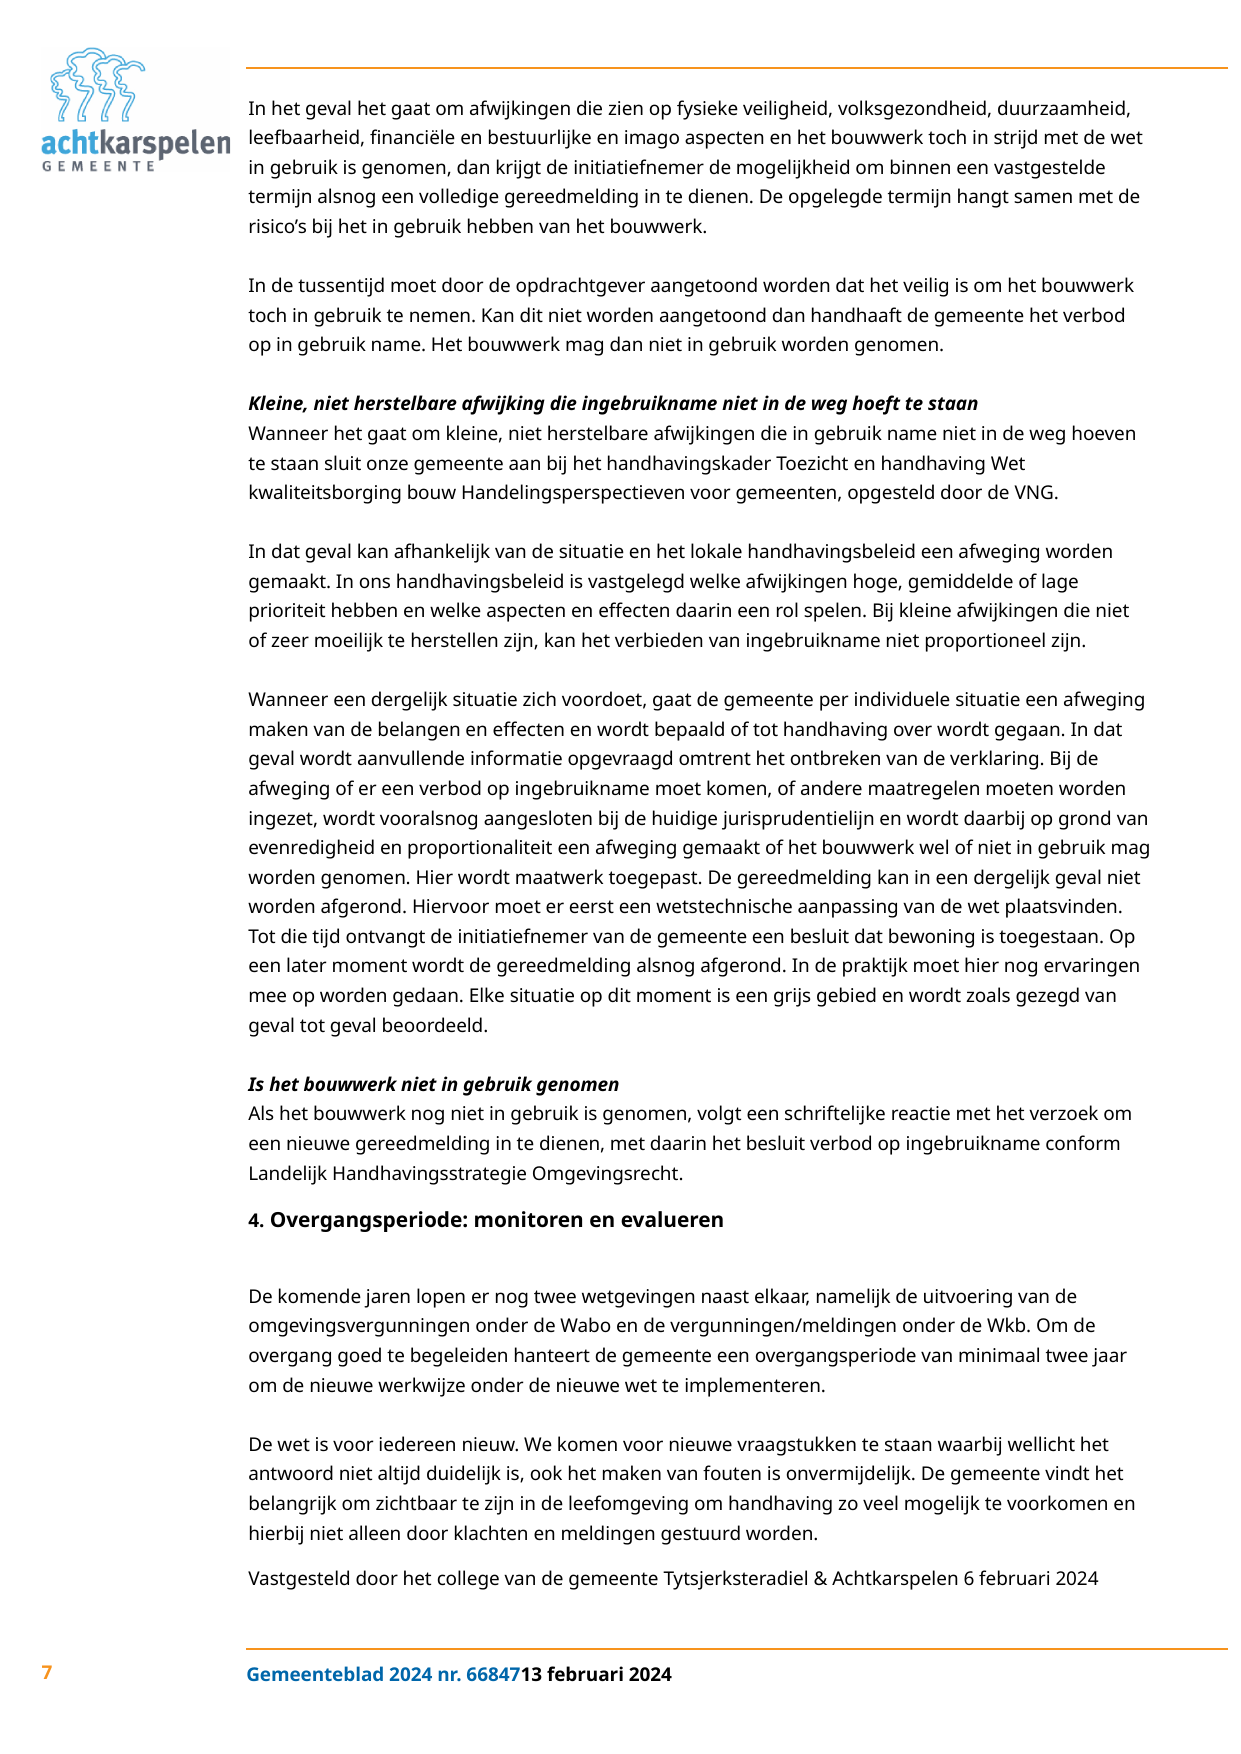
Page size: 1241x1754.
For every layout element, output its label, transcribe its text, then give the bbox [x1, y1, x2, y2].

text Vastgesteld door het college van de gemeente Tytsjerksteradiel & Achtkarspelen 6 februari 2024 [248, 1565, 1152, 1591]
text Is het bouwwerk niet in gebruik genomen [248, 1071, 1152, 1097]
text In het geval het gaat om afwijkingen die zien op fysieke veiligheid, volksgezondheid, duurzaamheid, leefbaarheid, financiële en bestuurlijke en imago aspecten en het bouwwerk toch in strijd met de wet in gebruik is genomen, dan krijgt de initiatiefnemer de mogelijkheid om binnen een vastgestelde termijn alsnog een volledige gereedmelding in te dienen. De opgelegde termijn hangt samen met de risico’s bij het in gebruik hebben van het bouwwerk. [248, 95, 1152, 239]
text Wanneer een dergelijk situatie zich voordoet, gaat de gemeente per individuele situatie een afweging maken van de belangen en effecten en wordt bepaald of tot handhaving over wordt gegaan. In dat geval wordt aanvullende informatie opgevraagd omtrent het ontbreken van de verklaring. Bij de afweging of er een verbod op ingebruikname moet komen, of andere maatregelen moeten worden ingezet, wordt vooralsnog aangesloten bij de huidige jurisprudentielijn en wordt daarbij op grond van evenredigheid en proportionaliteit een afweging gemaakt of het bouwwerk wel of niet in gebruik mag worden genomen. Hier wordt maatwerk toegepast. De gereedmelding kan in een dergelijk geval niet worden afgerond. Hiervoor moet er eerst een wetstechnische aanpassing van de wet plaatsvinden. Tot die tijd ontvangt de initiatiefnemer van de gemeente een besluit dat bewoning is toegestaan. Op een later moment wordt de gereedmelding alsnog afgerond. In de praktijk moet hier nog ervaringen mee op worden gedaan. Elke situatie op dit moment is een grijs gebied en wordt zoals gezegd van geval tot geval beoordeeld. [248, 686, 1152, 1038]
text Kleine, niet herstelbare afwijking die ingebruikname niet in de weg hoeft te staan [248, 391, 1152, 416]
text Als het bouwwerk nog niet in gebruik is genomen, volgt een schriftelijke reactie met het verzoek om een nieuwe gereedmelding in te dienen, met daarin het besluit verbod op ingebruikname conform Landelijk Handhavingsstrategie Omgevingsrecht. [248, 1101, 1152, 1186]
text De wet is voor iedereen nieuw. We komen voor nieuwe vraagstukken te staan waarbij wellicht het antwoord niet altijd duidelijk is, ook het maken van fouten is onvermijdelijk. De gemeente vindt het belangrijk om zichtbaar te zijn in de leefomgeving om handhaving zo veel mogelijk te voorkomen en hierbij niet alleen door klachten en meldingen gestuurd worden. [248, 1431, 1152, 1546]
text Wanneer het gaat om kleine, niet herstelbare afwijkingen die in gebruik name niet in de weg hoeven te staan sluit onze gemeente aan bij het handhavingskader Toezicht en handhaving Wet kwaliteitsborging bouw Handelingsperspectieven voor gemeenten, opgesteld door de VNG. [248, 420, 1152, 505]
text 4. Overgangsperiode: monitoren en evalueren [248, 1205, 1152, 1234]
text De komende jaren lopen er nog twee wetgevingen naast elkaar, namelijk de uitvoering van de omgevingsvergunningen onder de Wabo en de vergunningen/meldingen onder de Wkb. Om de overgang goed te begeleiden hanteert de gemeente een overgangsperiode van minimaal twee jaar om de nieuwe werkwijze onder de nieuwe wet te implementeren. [248, 1283, 1152, 1398]
text In de tussentijd moet door de opdrachtgever aangetoond worden dat het veilig is om het bouwwerk toch in gebruik te nemen. Kan dit niet worden aangetoond dan handhaaft de gemeente het verbod op in gebruik name. Het bouwwerk mag dan niet in gebruik worden genomen. [248, 272, 1152, 357]
picture [41, 47, 231, 172]
text In dat geval kan afhankelijk van de situatie en het lokale handhavingsbeleid een afweging worden gemaakt. In ons handhavingsbeleid is vastgelegd welke afwijkingen hoge, gemiddelde of lage prioriteit hebben en welke aspecten en effecten daarin een rol spelen. Bij kleine afwijkingen die niet of zeer moeilijk te herstellen zijn, kan het verbieden van ingebruikname niet proportioneel zijn. [248, 538, 1152, 653]
